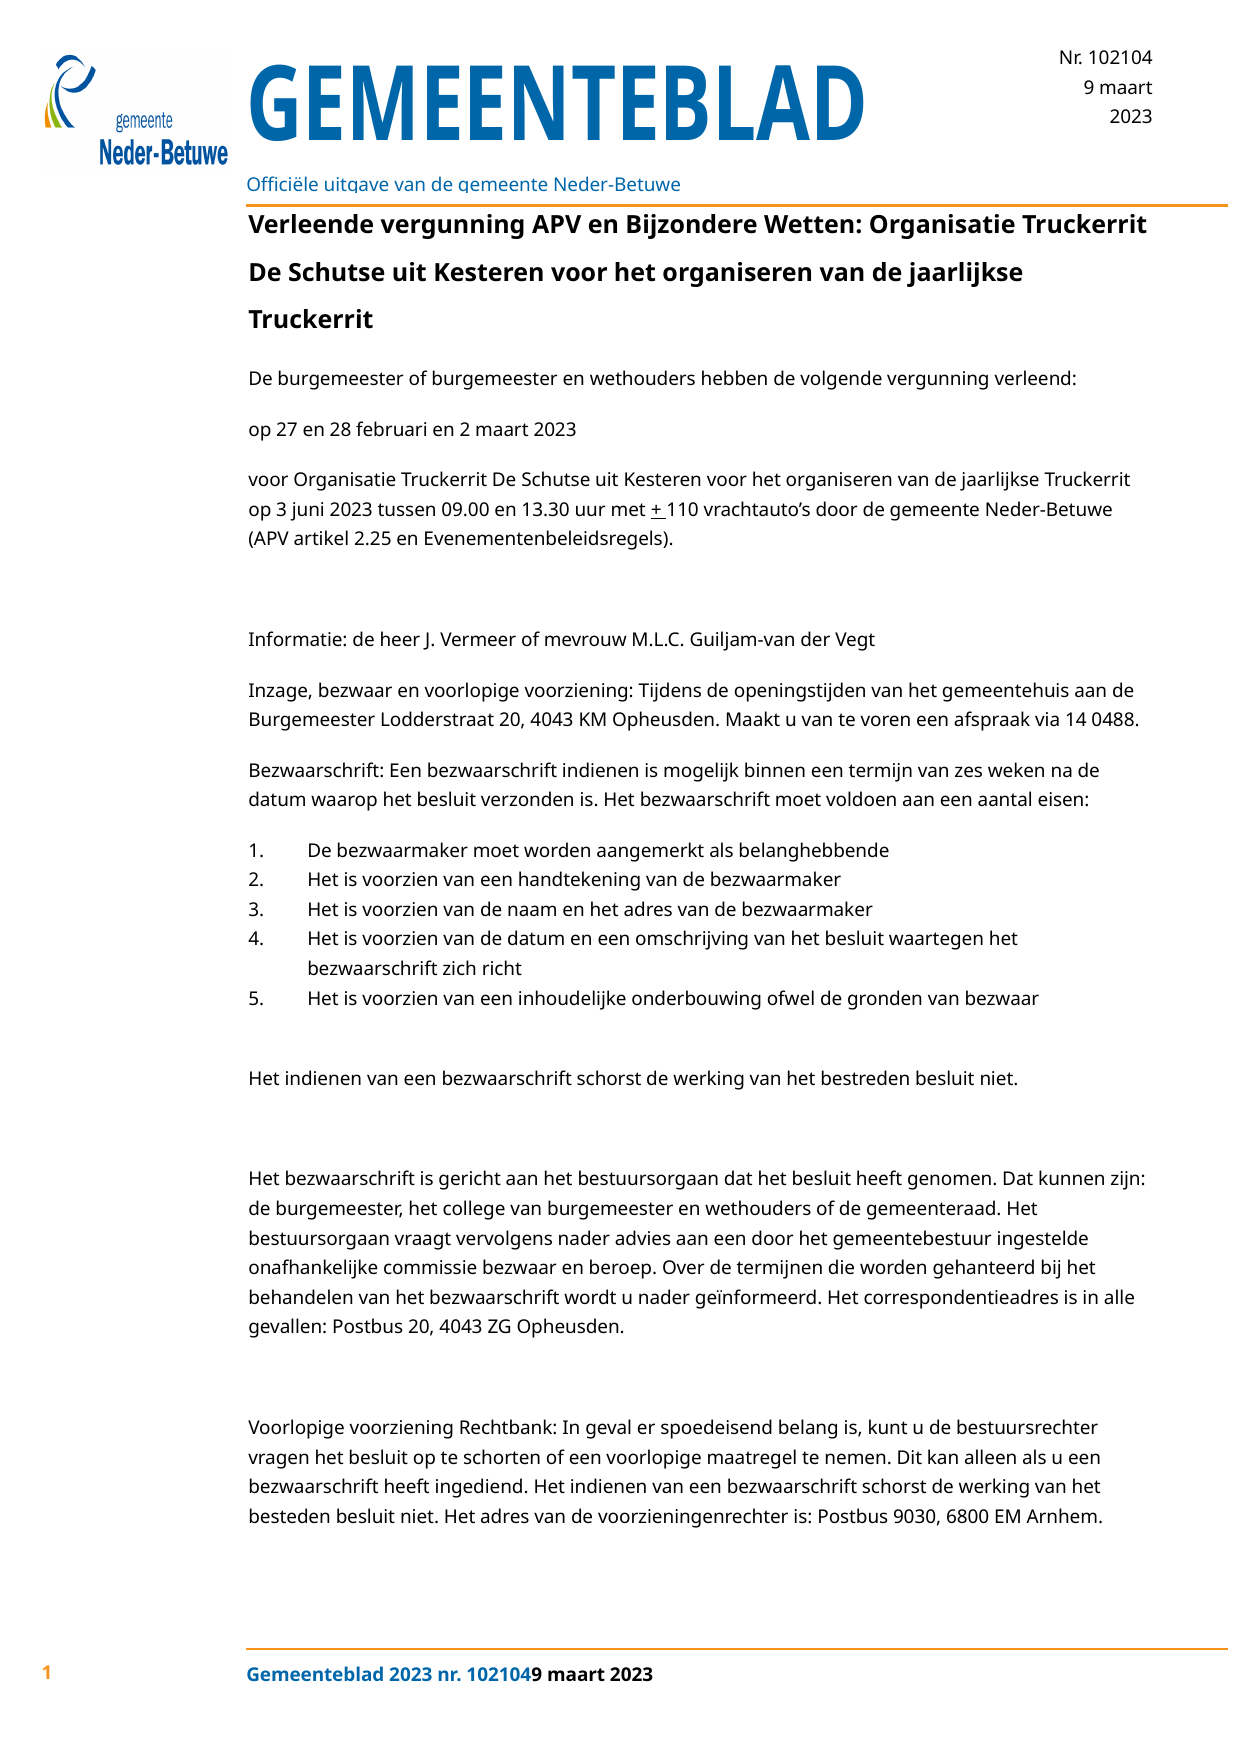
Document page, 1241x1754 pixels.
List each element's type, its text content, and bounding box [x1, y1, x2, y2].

text De burgemeester of burgemeester en wethouders hebben de volgende vergunning verleend: [248, 366, 1152, 391]
list Het is voorzien van de datum en een omschrijving van het besluit waartegen het bezwaarschrift zich richt [248, 926, 1152, 981]
text Verleende vergunning APV en Bijzondere Wetten: Organisatie Truckerrit De Schutse uit Kesteren voor het organiseren van de jaarlijkse Truckerrit [248, 207, 1152, 336]
text op 27 en 28 februari en 2 maart 2023 [248, 416, 1152, 442]
text Het bezwaarschrift is gericht aan het bestuursorgaan dat het besluit heeft genomen. Dat kunnen zijn: de burgemeester, het college van burgemeester en wethouders of de gemeenteraad. Het bestuursorgaan vraagt vervolgens nader advies aan een door het gemeentebestuur ingestelde onafhankelijke commissie bezwaar en beroep. Over de termijnen die worden gehanteerd bij het behandelen van het bezwaarschrift wordt u nader geïnformeerd. Het correspondentieadres is in alle gevallen: Postbus 20, 4043 ZG Opheusden. [248, 1166, 1152, 1339]
text Bezwaarschrift: Een bezwaarschrift indienen is mogelijk binnen een termijn van zes weken na de datum waarop het besluit verzonden is. Het bezwaarschrift moet voldoen aan een aantal eisen: [248, 757, 1152, 812]
list Het is voorzien van een inhoudelijke onderbouwing ofwel de gronden van bezwaar [248, 985, 1152, 1010]
list De bezwaarmaker moet worden aangemerkt als belanghebbende [248, 837, 1152, 862]
list Het is voorzien van een handtekening van de bezwaarmaker [248, 866, 1152, 892]
picture [41, 47, 231, 172]
text Inzage, bezwaar en voorlopige voorziening: Tijdens de openingstijden van het gemeentehuis aan de Burgemeester Lodderstraat 20, 4043 KM Opheusden. Maakt u van te voren een afspraak via 14 0488. [248, 677, 1152, 732]
text Informatie: de heer J. Vermeer of mevrouw M.L.C. Guiljam-van der Vegt [248, 626, 1152, 652]
text voor Organisatie Truckerrit De Schutse uit Kesteren voor het organiseren van de jaarlijkse Truckerrit op 3 juni 2023 tussen 09.00 en 13.30 uur met + 110 vrachtauto’s door de gemeente Neder-Betuwe (APV artikel 2.25 en Evenementenbeleidsregels). [248, 466, 1152, 551]
text Voorlopige voorziening Rechtbank: In geval er spoedeisend belang is, kunt u de bestuursrechter vragen het besluit op te schorten of een voorlopige maatregel te nemen. Dit kan alleen als u een bezwaarschrift heeft ingediend. Het indienen van een bezwaarschrift schorst de werking van het besteden besluit niet. Het adres van de voorzieningenrechter is: Postbus 9030, 6800 EM Arnhem. [248, 1414, 1152, 1529]
list Het is voorzien van de naam en het adres van de bezwaarmaker [248, 896, 1152, 922]
text Het indienen van een bezwaarschrift schorst de werking van het bestreden besluit niet. [248, 1065, 1152, 1090]
